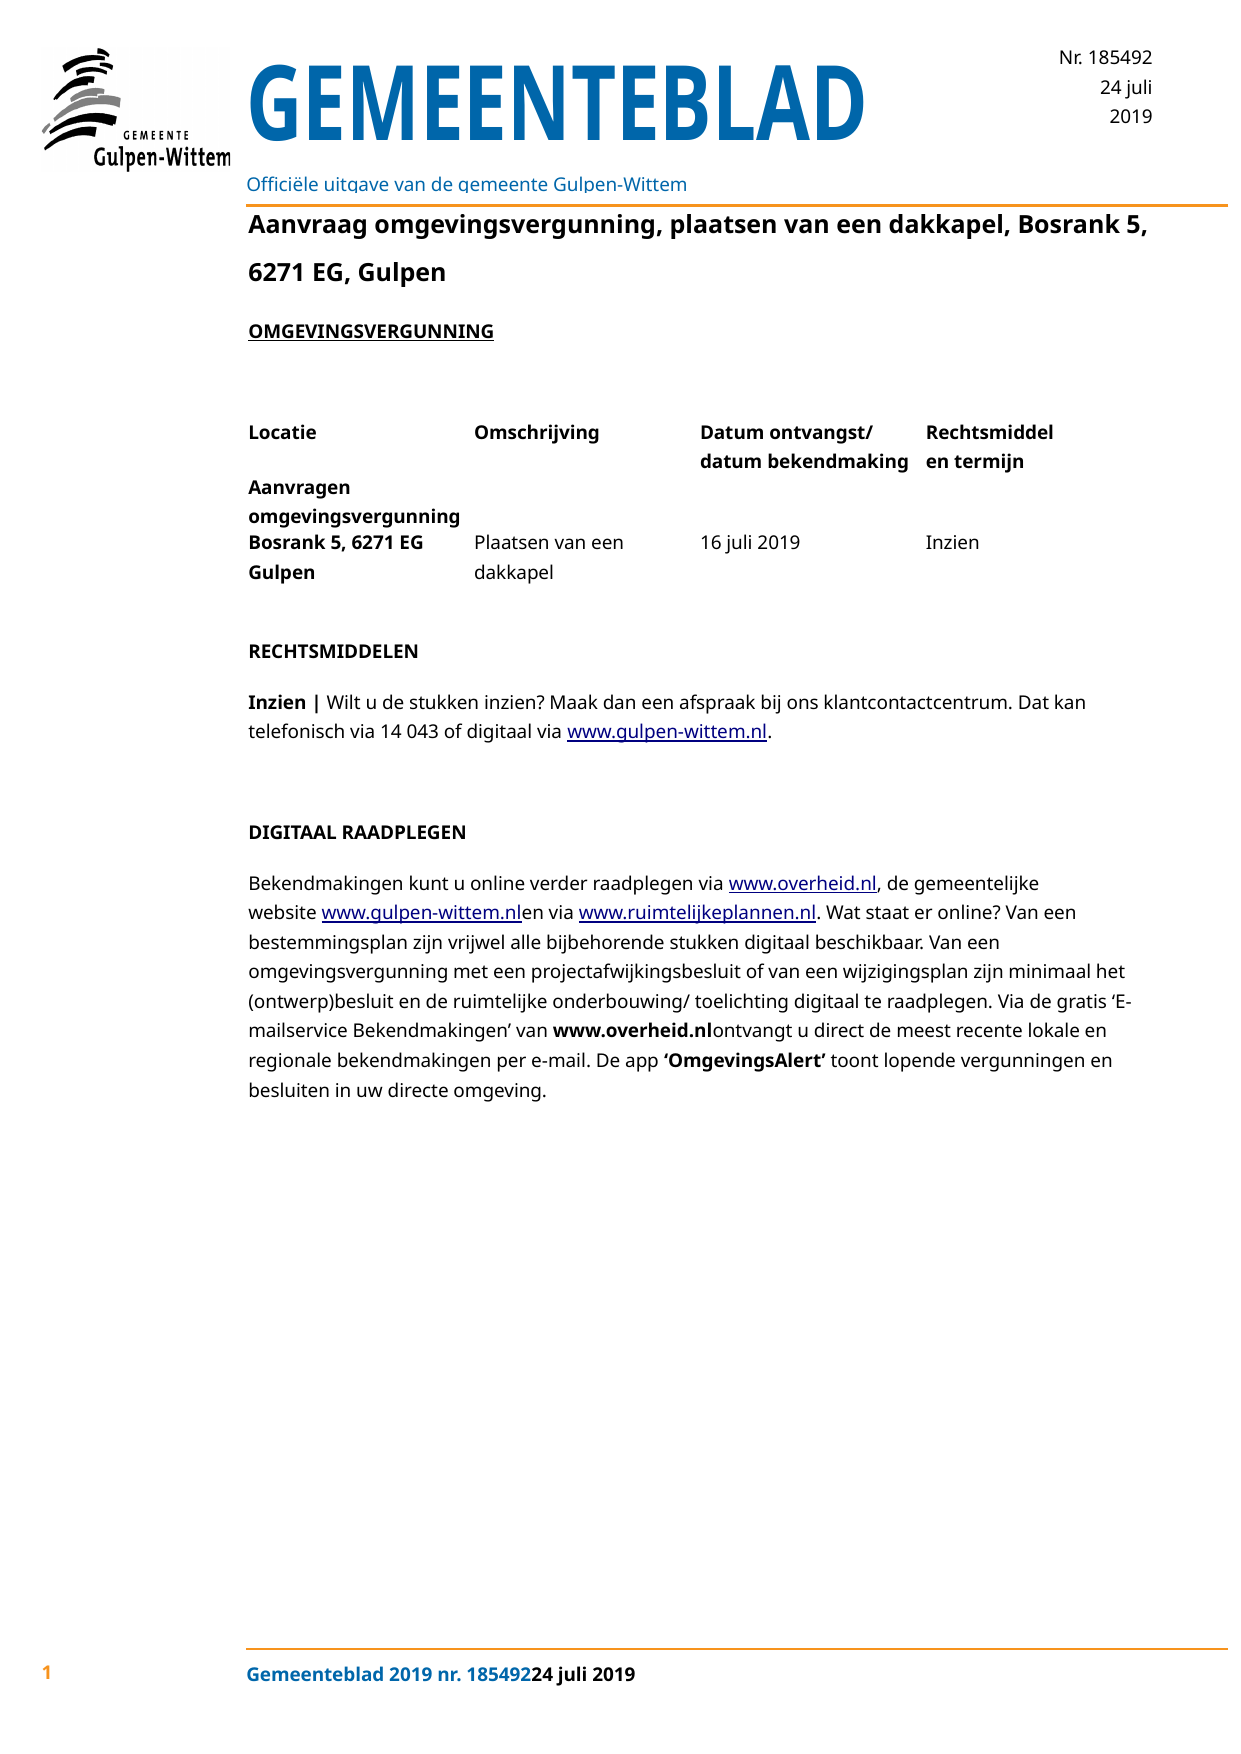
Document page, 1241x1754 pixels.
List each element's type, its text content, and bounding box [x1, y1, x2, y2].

table_cell [926, 474, 1152, 529]
table_cell [474, 474, 700, 529]
table_header Omschrijving [474, 419, 700, 474]
table_cell 16 juli 2019 [700, 530, 926, 585]
table_cell [700, 474, 926, 529]
text DIGITAAL RAADPLEGEN [248, 819, 1152, 845]
table_header Locatie [248, 419, 474, 474]
table_cell Inzien [926, 530, 1152, 585]
text RECHTSMIDDELEN [248, 638, 1152, 664]
table_cell Aanvragen omgevingsvergunning [248, 474, 474, 529]
table_header Rechtsmiddel en termijn [926, 419, 1152, 474]
text OMGEVINGSVERGUNNING [248, 318, 1152, 344]
table_cell Bosrank 5, 6271 EG Gulpen [248, 530, 474, 585]
text Bekendmakingen kunt u online verder raadplegen via www.overheid.nl, de gemeentelijke website www.gulpen-wittem.nlen via www.ruimtelijkeplannen.nl. Wat staat er online? Van een bestemmingsplan zijn vrijwel alle bijbehorende stukken digitaal beschikbaar. Van een omgevingsvergunning met een projectafwijkingsbesluit of van een wijzigingsplan zijn minimaal het (ontwerp)besluit en de ruimtelijke onderbouwing/ toelichting digitaal te raadplegen. Via de gratis ‘E-mailservice Bekendmakingen’ van www.overheid.nlontvangt u direct de meest recente lokale en regionale bekendmakingen per e-mail. De app ‘OmgevingsAlert’ toont lopende vergunningen en besluiten in uw directe omgeving. [248, 870, 1152, 1102]
table_cell Plaatsen van een dakkapel [474, 530, 700, 585]
picture [41, 47, 231, 172]
table_header Datum ontvangst/ datum bekendmaking [700, 419, 926, 474]
text Aanvraag omgevingsvergunning, plaatsen van een dakkapel, Bosrank 5, 6271 EG, Gulpen [248, 207, 1152, 288]
text Inzien | Wilt u de stukken inzien? Maak dan een afspraak bij ons klantcontactcentrum. Dat kan telefonisch via 14 043 of digitaal via www.gulpen-wittem.nl. [248, 689, 1152, 744]
